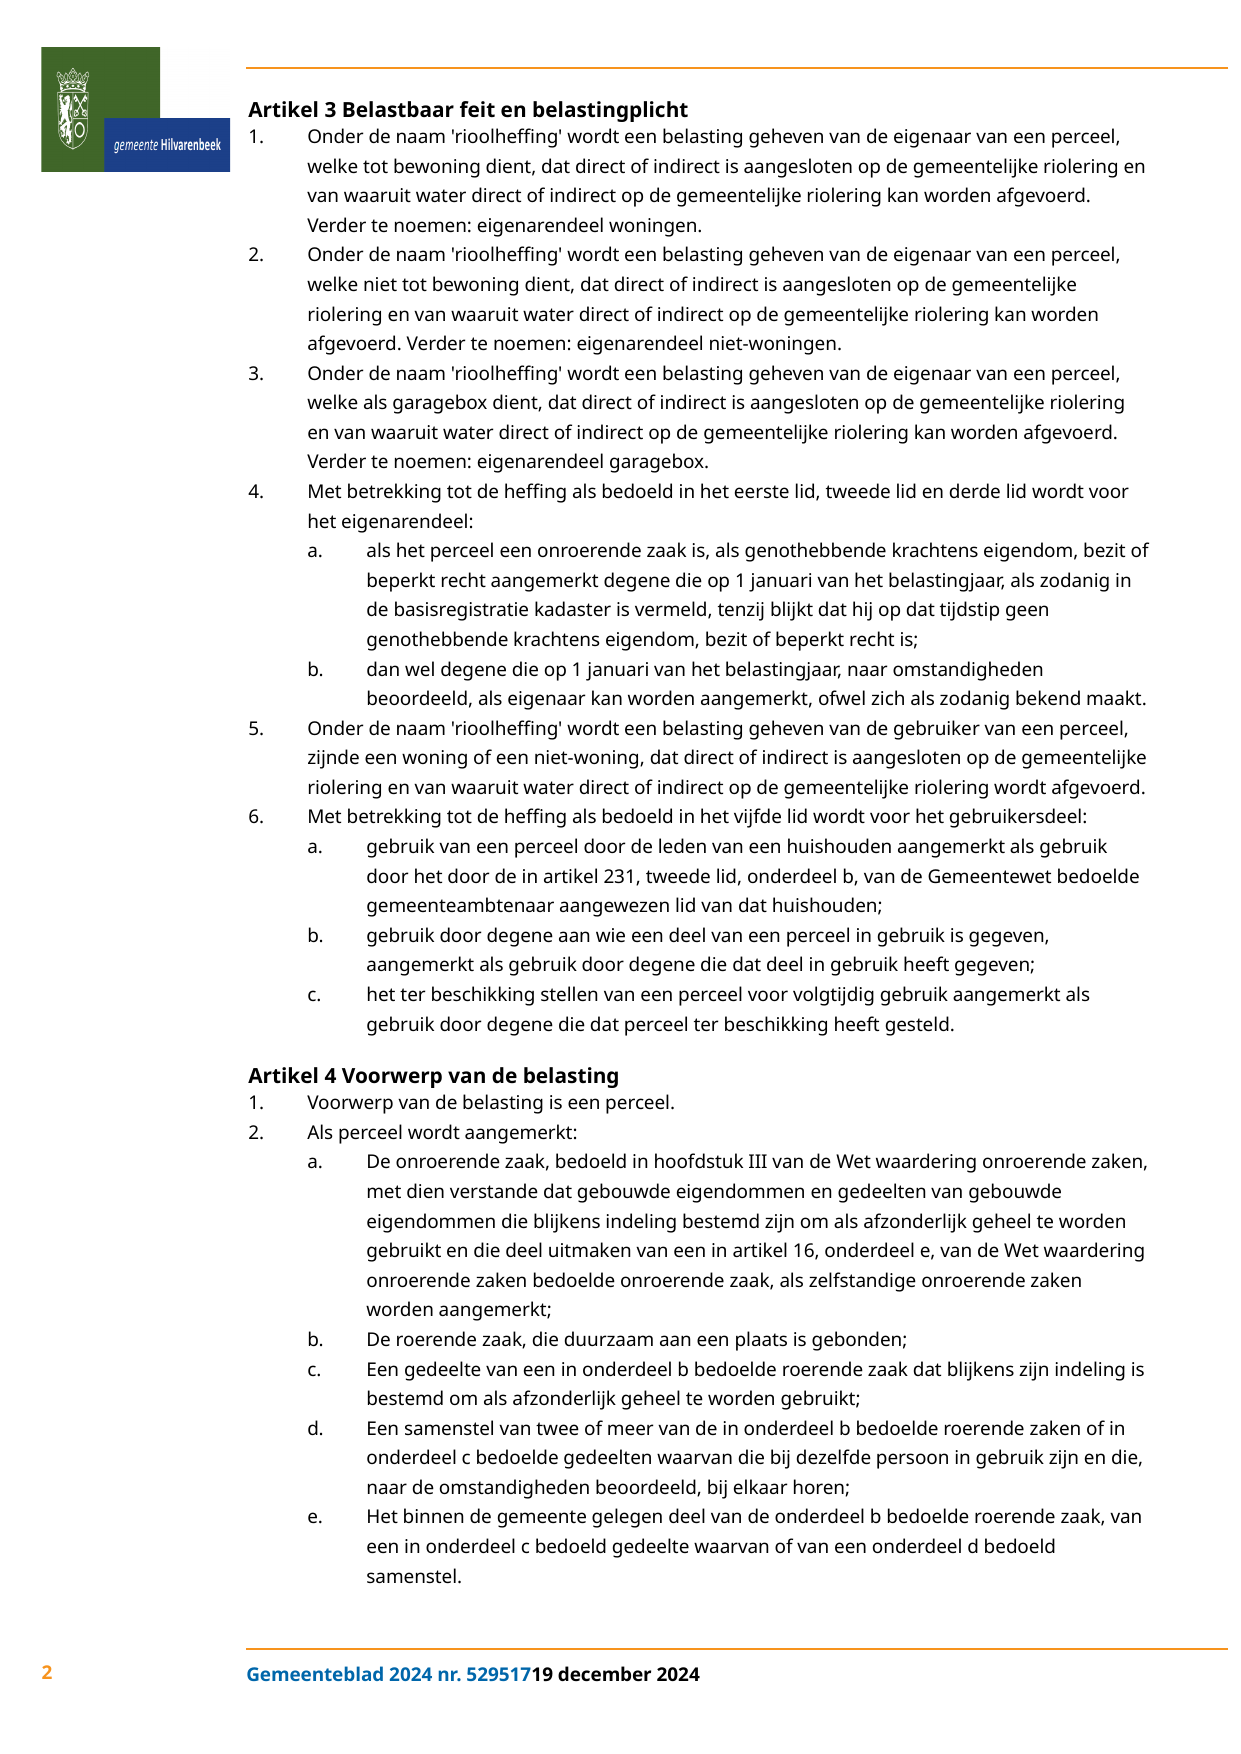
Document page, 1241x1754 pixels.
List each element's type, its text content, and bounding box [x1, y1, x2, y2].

list als het perceel een onroerende zaak is, als genothebbende krachtens eigendom, bezit of beperkt recht aangemerkt degene die op 1 januari van het belastingjaar, als zodanig in de basisregistratie kadaster is vermeld, tenzij blijkt dat hij op dat tijdstip geen genothebbende krachtens eigendom, bezit of beperkt recht is; [307, 537, 1152, 652]
list Als perceel wordt aangemerkt: [248, 1119, 1152, 1145]
list het ter beschikking stellen van een perceel voor volgtijdig gebruik aangemerkt als gebruik door degene die dat perceel ter beschikking heeft gesteld. [307, 981, 1152, 1036]
list gebruik door degene aan wie een deel van een perceel in gebruik is gegeven, aangemerkt als gebruik door degene die dat deel in gebruik heeft gegeven; [307, 922, 1152, 977]
list Onder de naam 'rioolheffing' wordt een belasting geheven van de eigenaar van een perceel, welke niet tot bewoning dient, dat direct of indirect is aangesloten op de gemeentelijke riolering en van waaruit water direct of indirect op de gemeentelijke riolering kan worden afgevoerd. Verder te noemen: eigenarendeel niet-woningen. [248, 242, 1152, 356]
list Onder de naam 'rioolheffing' wordt een belasting geheven van de gebruiker van een perceel, zijnde een woning of een niet-woning, dat direct of indirect is aangesloten op de gemeentelijke riolering en van waaruit water direct of indirect op de gemeentelijke riolering wordt afgevoerd. [248, 715, 1152, 800]
list Onder de naam 'rioolheffing' wordt een belasting geheven van de eigenaar van een perceel, welke tot bewoning dient, dat direct of indirect is aangesloten op de gemeentelijke riolering en van waaruit water direct of indirect op de gemeentelijke riolering kan worden afgevoerd. Verder te noemen: eigenarendeel woningen. [248, 123, 1152, 238]
list Met betrekking tot de heffing als bedoeld in het eerste lid, tweede lid en derde lid wordt voor het eigenarendeel: [248, 478, 1152, 533]
list Een samenstel van twee of meer van de in onderdeel b bedoelde roerende zaken of in onderdeel c bedoelde gedeelten waarvan die bij dezelfde persoon in gebruik zijn en die, naar de omstandigheden beoordeeld, bij elkaar horen; [307, 1415, 1152, 1500]
list dan wel degene die op 1 januari van het belastingjaar, naar omstandigheden beoordeeld, als eigenaar kan worden aangemerkt, ofwel zich als zodanig bekend maakt. [307, 656, 1152, 711]
list gebruik van een perceel door de leden van een huishouden aangemerkt als gebruik door het door de in artikel 231, tweede lid, onderdeel b, van de Gemeentewet bedoelde gemeenteambtenaar aangewezen lid van dat huishouden; [307, 833, 1152, 918]
list Onder de naam 'rioolheffing' wordt een belasting geheven van de eigenaar van een perceel, welke als garagebox dient, dat direct of indirect is aangesloten op de gemeentelijke riolering en van waaruit water direct of indirect op de gemeentelijke riolering kan worden afgevoerd. Verder te noemen: eigenarendeel garagebox. [248, 360, 1152, 474]
text Artikel 3 Belastbaar feit en belastingplicht [248, 95, 1152, 123]
text Artikel 4 Voorwerp van de belasting [248, 1061, 1152, 1089]
list Voorwerp van de belasting is een perceel. [248, 1089, 1152, 1115]
list Het binnen de gemeente gelegen deel van de onderdeel b bedoelde roerende zaak, van een in onderdeel c bedoeld gedeelte waarvan of van een onderdeel d bedoeld samenstel. [307, 1504, 1152, 1589]
list Met betrekking tot de heffing als bedoeld in het vijfde lid wordt voor het gebruikersdeel: [248, 804, 1152, 829]
list De roerende zaak, die duurzaam aan een plaats is gebonden; [307, 1326, 1152, 1352]
picture [41, 47, 231, 172]
list Een gedeelte van een in onderdeel b bedoelde roerende zaak dat blijkens zijn indeling is bestemd om als afzonderlijk geheel te worden gebruikt; [307, 1356, 1152, 1411]
list De onroerende zaak, bedoeld in hoofdstuk III van de Wet waardering onroerende zaken, met dien verstande dat gebouwde eigendommen en gedeelten van gebouwde eigendommen die blijkens indeling bestemd zijn om als afzonderlijk geheel te worden gebruikt en die deel uitmaken van een in artikel 16, onderdeel e, van de Wet waardering onroerende zaken bedoelde onroerende zaak, als zelfstandige onroerende zaken worden aangemerkt; [307, 1149, 1152, 1322]
